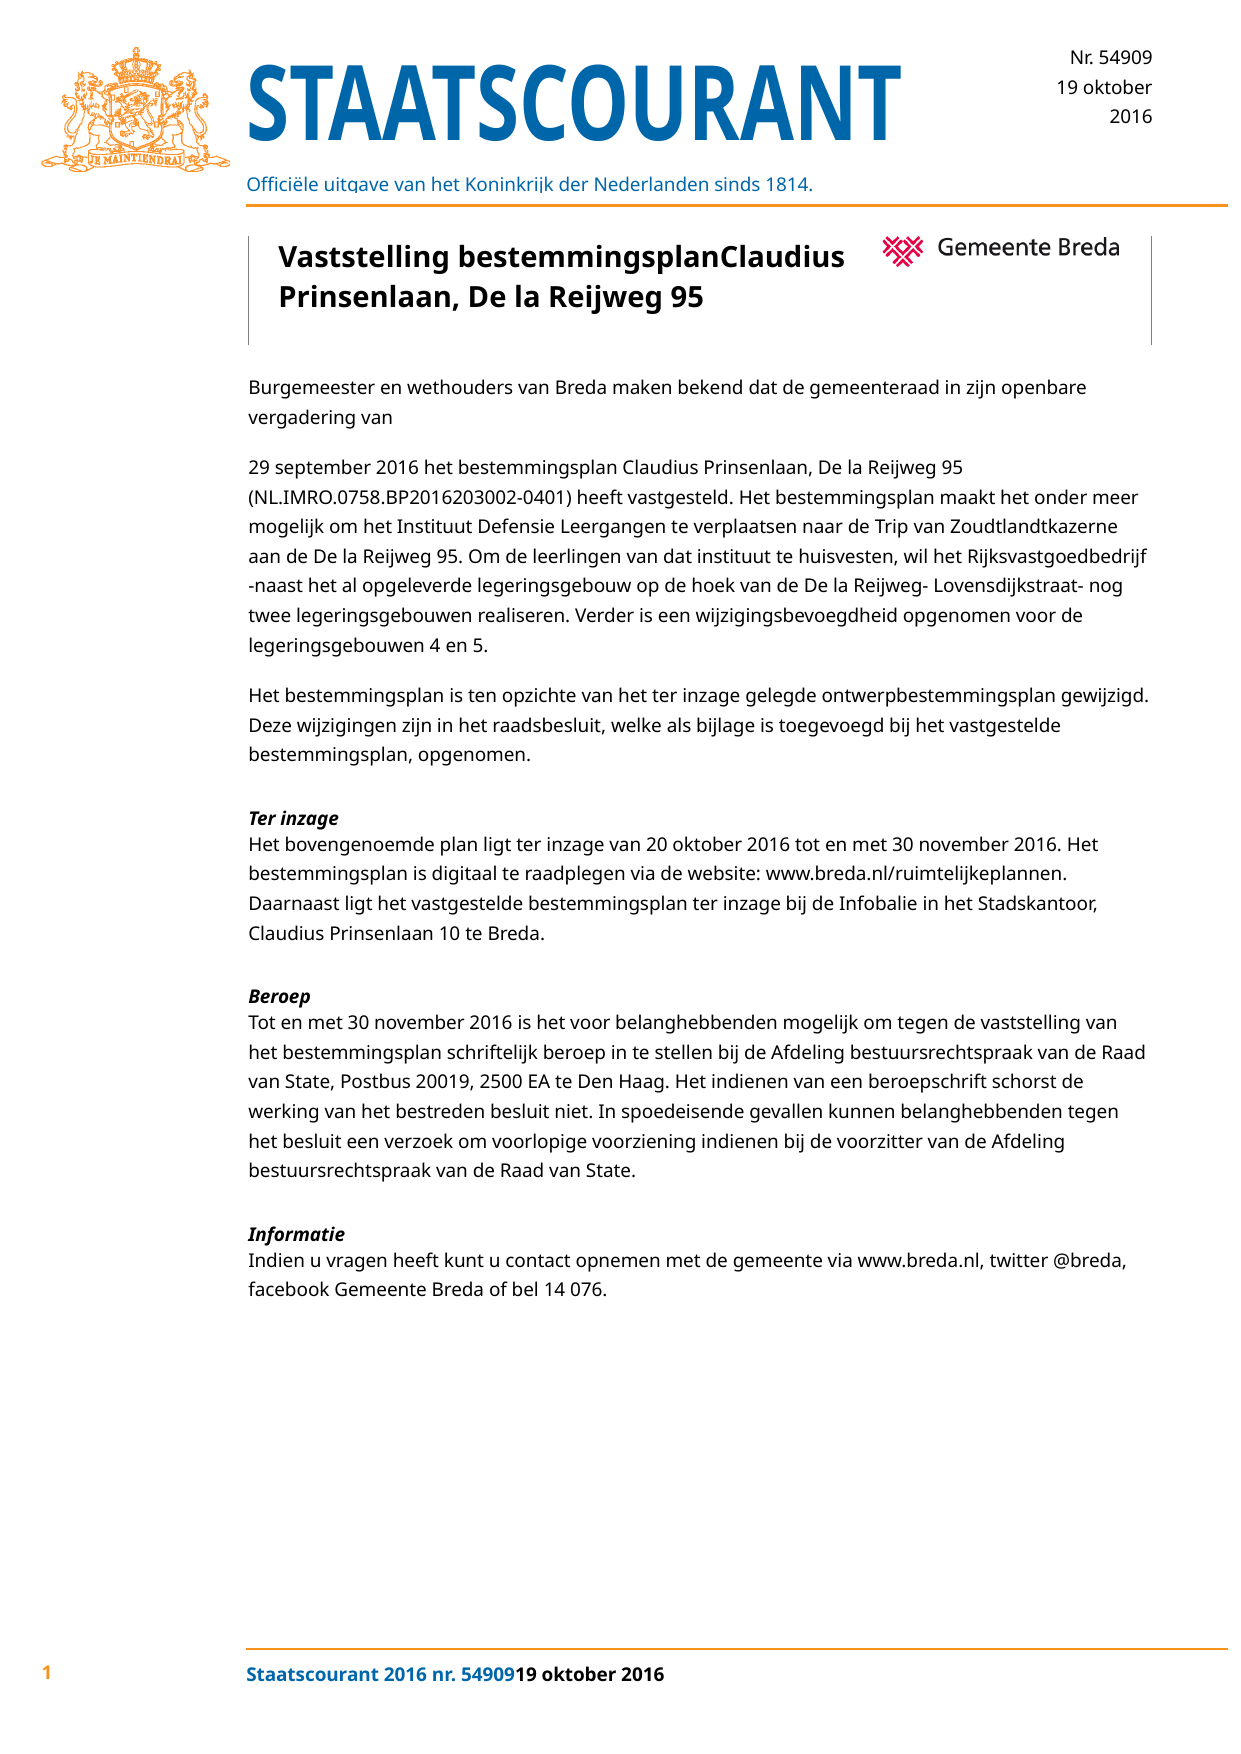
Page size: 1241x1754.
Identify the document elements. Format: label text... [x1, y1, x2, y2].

text Beroep [248, 984, 1152, 1009]
text 29 september 2016 het bestemmingsplan Claudius Prinsenlaan, De la Reijweg 95 (NL.IMRO.0758.BP2016203002-0401) heeft vastgesteld. Het bestemmingsplan maakt het onder meer mogelijk om het Instituut Defensie Leergangen te verplaatsen naar de Trip van Zoudtlandtkazerne aan de De la Reijweg 95. Om de leerlingen van dat instituut te huisvesten, wil het Rijksvastgoedbedrijf -naast het al opgeleverde legeringsgebouw op de hoek van de De la Reijweg- Lovensdijkstraat- nog twee legeringsgebouwen realiseren. Verder is een wijzigingsbevoegdheid opgenomen voor de legeringsgebouwen 4 en 5. [248, 454, 1152, 657]
text Burgemeester en wethouders van Breda maken bekend dat de gemeenteraad in zijn openbare vergadering van [248, 374, 1152, 429]
picture [41, 47, 231, 172]
text Informatie [248, 1221, 1152, 1247]
picture [882, 236, 1119, 267]
table_header [850, 236, 1151, 345]
text Ter inzage [248, 805, 1152, 831]
text Indien u vragen heeft kunt u contact opnemen met de gemeente via www.breda.nl, twitter @breda, facebook Gemeente Breda of bel 14 076. [248, 1247, 1152, 1302]
text Het bovengenoemde plan ligt ter inzage van 20 oktober 2016 tot en met 30 november 2016. Het bestemmingsplan is digitaal te raadplegen via de website: www.breda.nl/ruimtelijkeplannen. Daarnaast ligt het vastgestelde bestemmingsplan ter inzage bij de Infobalie in het Stadskantoor, Claudius Prinsenlaan 10 te Breda. [248, 831, 1152, 946]
text Het bestemmingsplan is ten opzichte van het ter inzage gelegde ontwerpbestemmingsplan gewijzigd. Deze wijzigingen zijn in het raadsbesluit, welke als bijlage is toegevoegd bij het vastgestelde bestemmingsplan, opgenomen. [248, 682, 1152, 767]
table_header Vaststelling bestemmingsplanClaudius Prinsenlaan, De la Reijweg 95 [249, 236, 850, 345]
text Tot en met 30 november 2016 is het voor belanghebbenden mogelijk om tegen de vaststelling van het bestemmingsplan schriftelijk beroep in te stellen bij de Afdeling bestuursrechtspraak van de Raad van State, Postbus 20019, 2500 EA te Den Haag. Het indienen van een beroepschrift schorst de werking van het bestreden besluit niet. In spoedeisende gevallen kunnen belanghebbenden tegen het besluit een verzoek om voorlopige voorziening indienen bij de voorzitter van de Afdeling bestuursrechtspraak van de Raad van State. [248, 1009, 1152, 1183]
